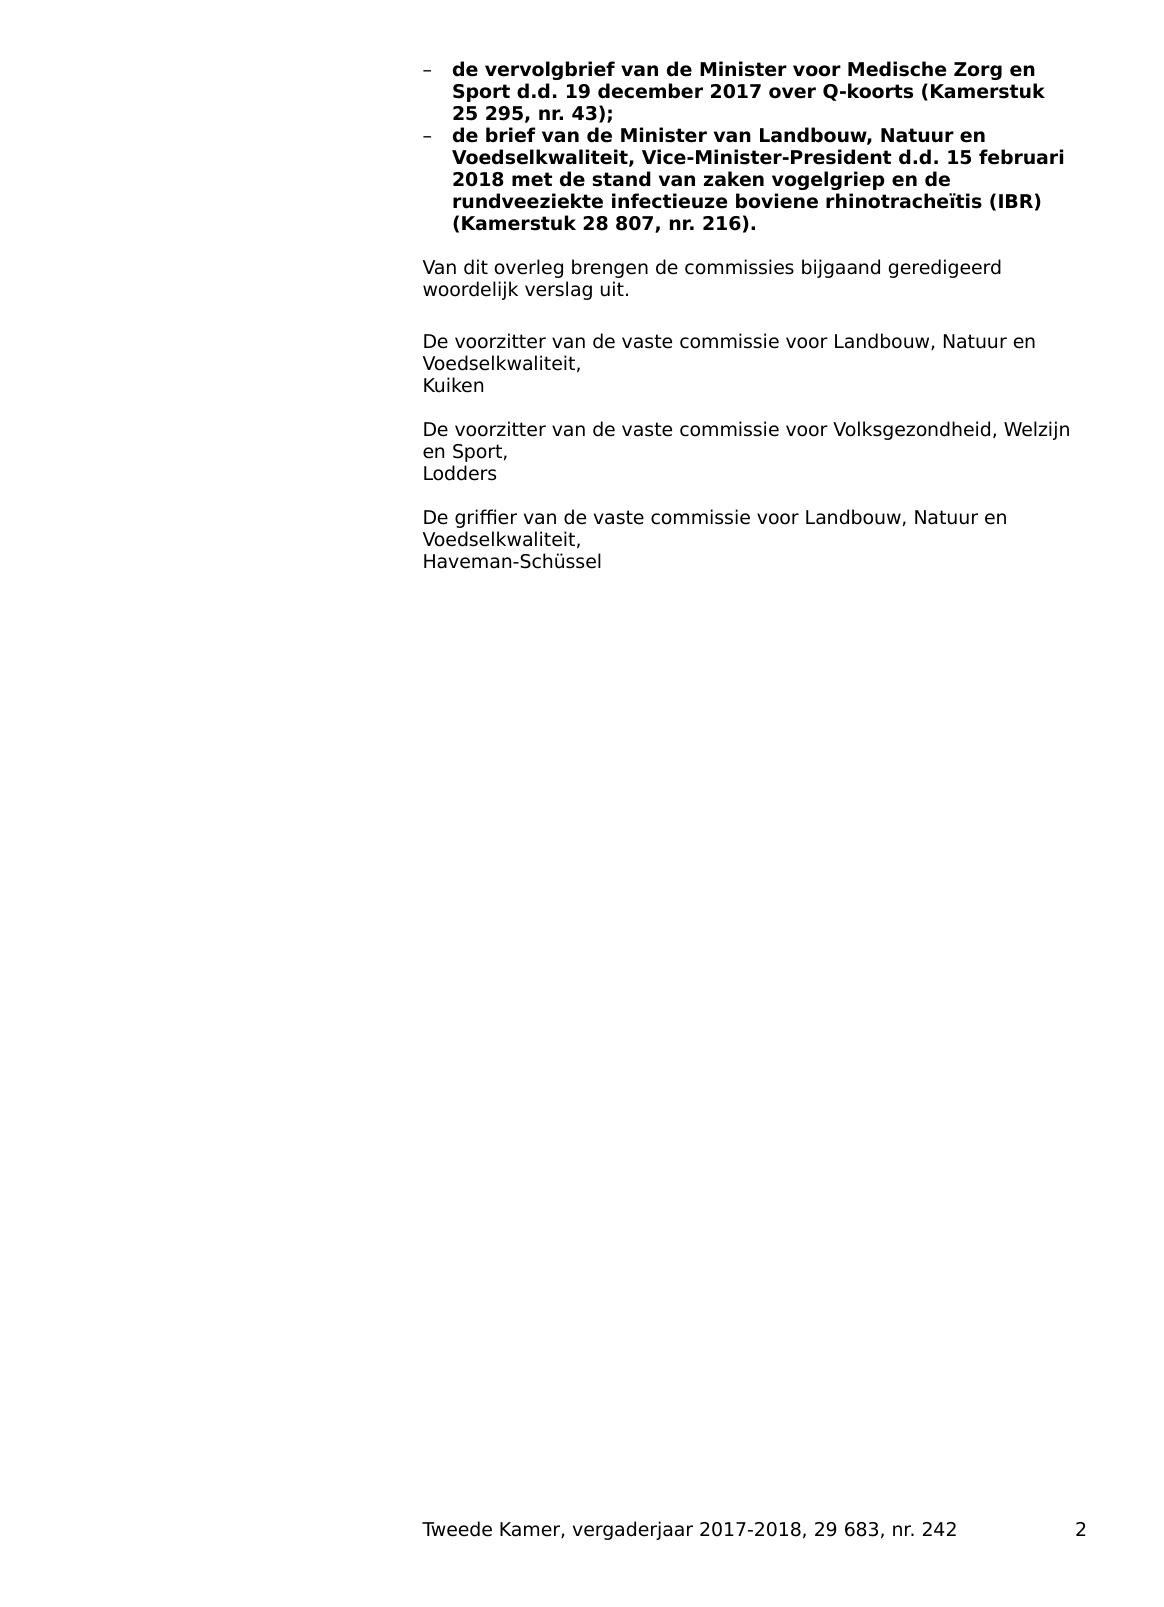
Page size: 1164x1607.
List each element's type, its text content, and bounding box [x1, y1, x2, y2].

text – de vervolgbrief van de Minister voor Medische Zorg en Sport d.d. 19 december 2017 over Q-koorts (Kamerstuk 25 295, nr. 43); [422, 59, 1087, 125]
text De voorzitter van de vaste commissie voor Volksgezondheid, Welzijn en Sport, Lodders [422, 419, 1087, 485]
text De griffier van de vaste commissie voor Landbouw, Natuur en Voedselkwaliteit, Haveman-Schüssel [422, 507, 1087, 573]
text De voorzitter van de vaste commissie voor Landbouw, Natuur en Voedselkwaliteit, Kuiken [422, 331, 1087, 397]
text – de brief van de Minister van Landbouw, Natuur en Voedselkwaliteit, Vice-Minister-President d.d. 15 februari 2018 met de stand van zaken vogelgriep en de rundveeziekte infectieuze boviene rhinotracheïtis (IBR) (Kamerstuk 28 807, nr. 216). [422, 125, 1087, 235]
text Van dit overleg brengen de commissies bijgaand geredigeerd woordelijk verslag uit. [422, 257, 1087, 301]
